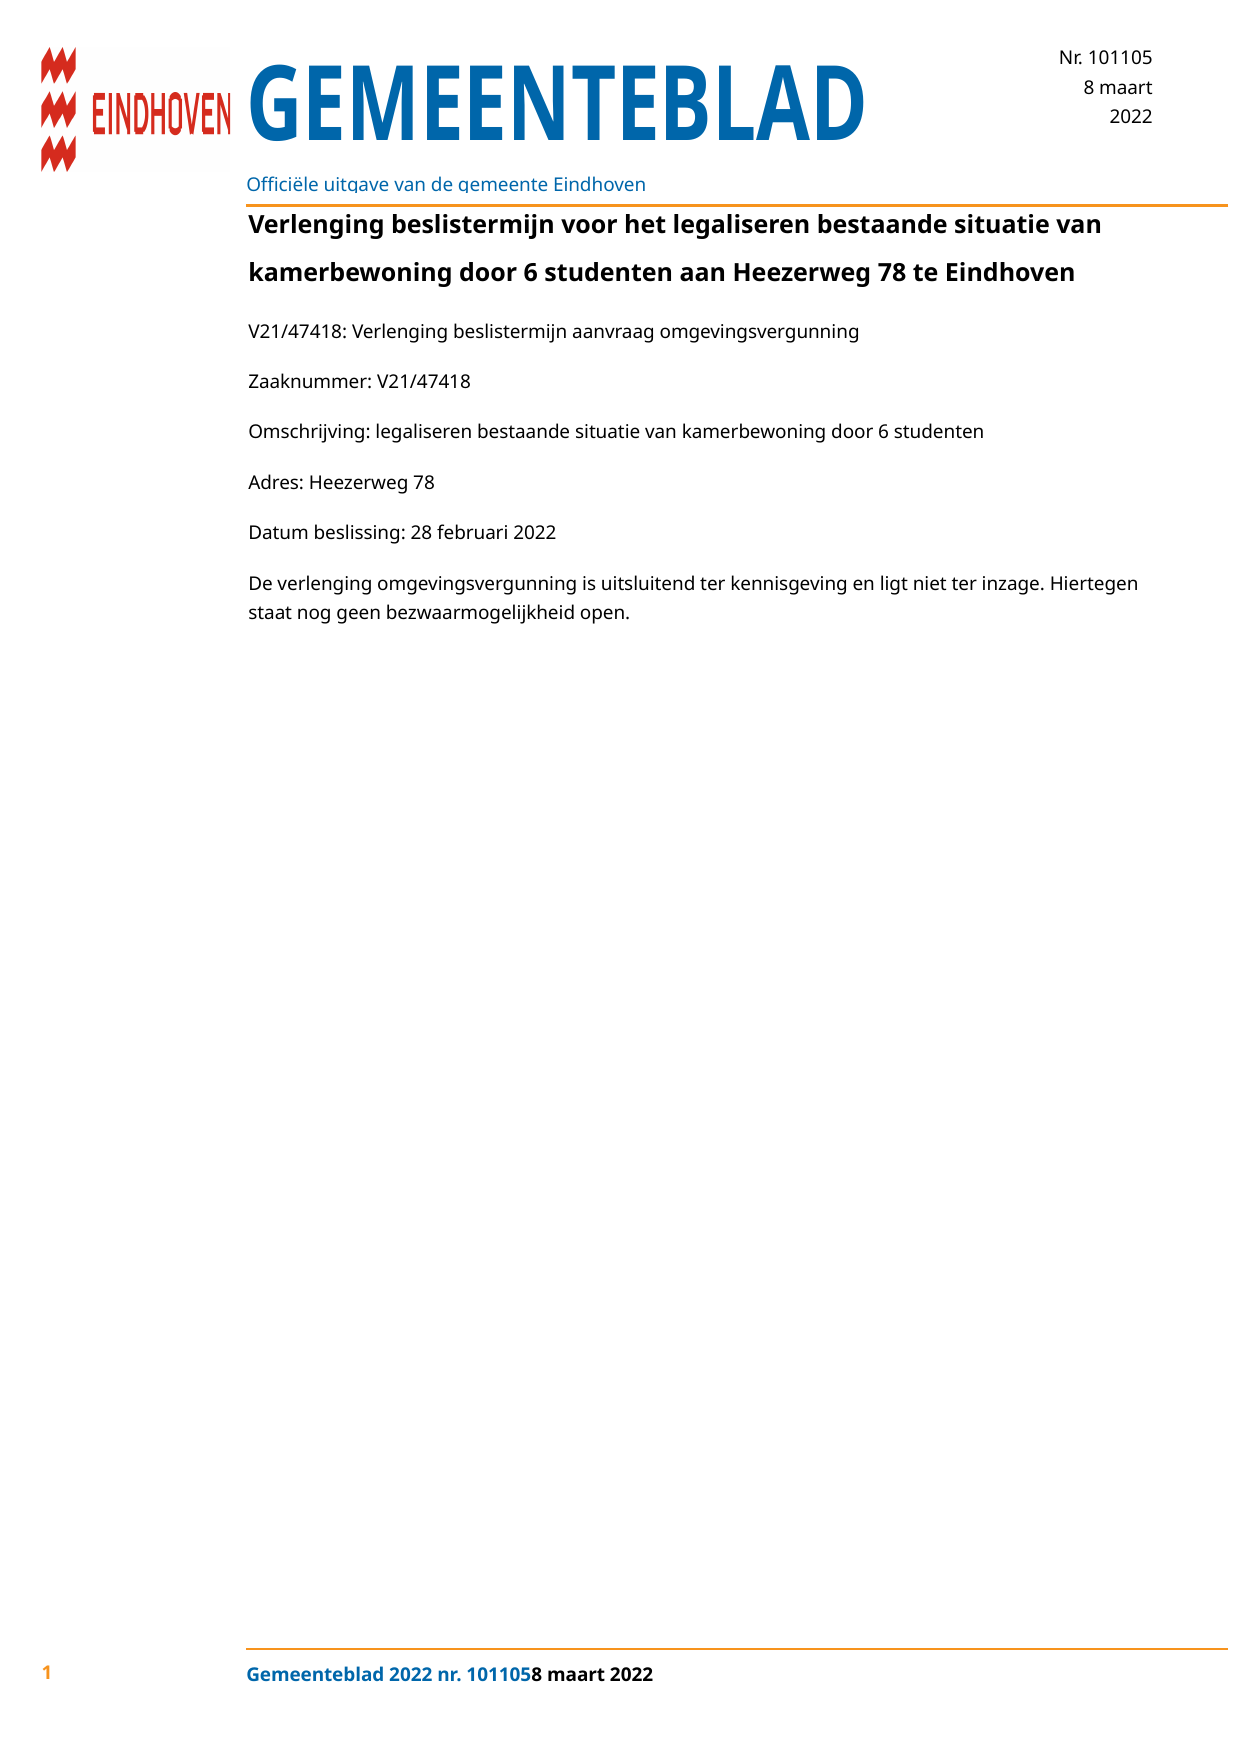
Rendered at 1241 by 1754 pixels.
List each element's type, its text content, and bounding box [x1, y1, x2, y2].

text Verlenging beslistermijn voor het legaliseren bestaande situatie van kamerbewoning door 6 studenten aan Heezerweg 78 te Eindhoven [248, 207, 1152, 288]
text De verlenging omgevingsvergunning is uitsluitend ter kennisgeving en ligt niet ter inzage. Hiertegen staat nog geen bezwaarmogelijkheid open. [248, 570, 1152, 625]
text Zaaknummer: V21/47418 [248, 368, 1152, 394]
text Datum beslissing: 28 februari 2022 [248, 519, 1152, 545]
text Adres: Heezerweg 78 [248, 469, 1152, 495]
text V21/47418: Verlenging beslistermijn aanvraag omgevingsvergunning [248, 318, 1152, 344]
picture [41, 47, 231, 172]
text Omschrijving: legaliseren bestaande situatie van kamerbewoning door 6 studenten [248, 419, 1152, 444]
